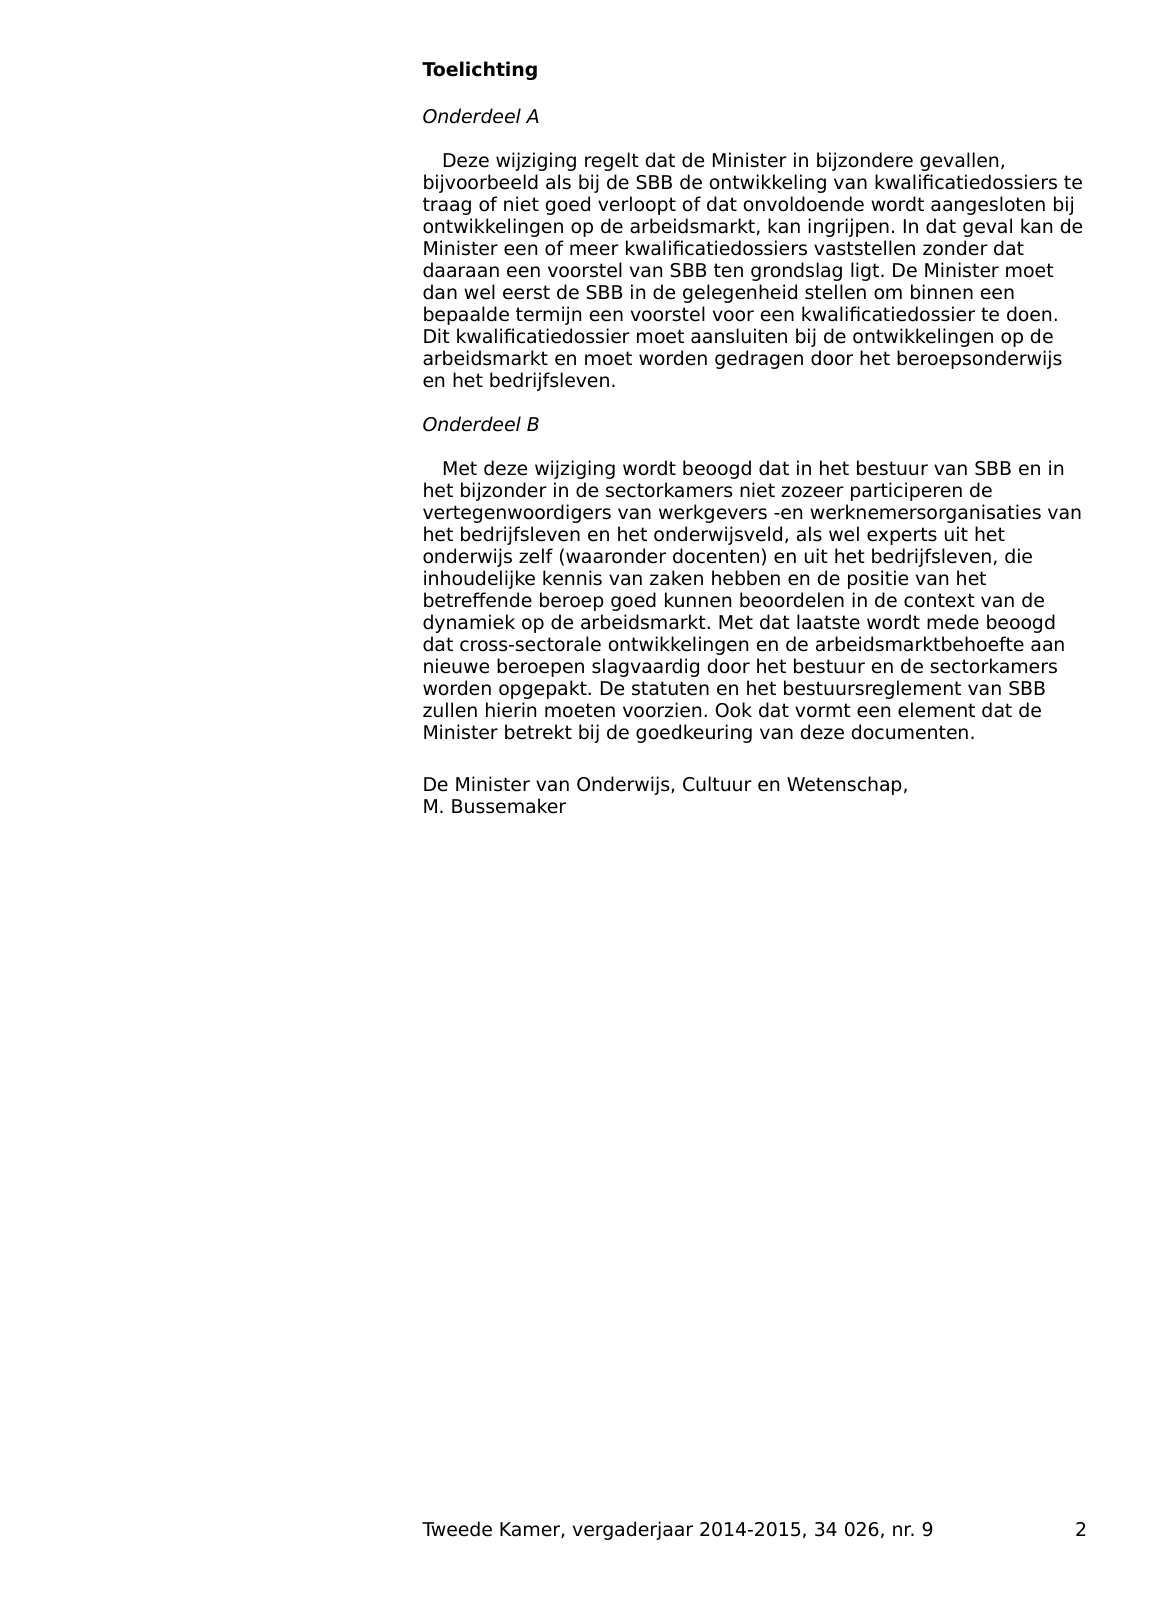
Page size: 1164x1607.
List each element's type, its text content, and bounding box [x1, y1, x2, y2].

text De Minister van Onderwijs, Cultuur en Wetenschap, M. Bussemaker [422, 774, 1087, 818]
subtitle Onderdeel A [422, 106, 1087, 128]
text Met deze wijziging wordt beoogd dat in het bestuur van SBB en in het bijzonder in de sectorkamers niet zozeer participeren de vertegenwoordigers van werkgevers -en werknemersorganisaties van het bedrijfsleven en het onderwijsveld, als wel experts uit het onderwijs zelf (waaronder docenten) en uit het bedrijfsleven, die inhoudelijke kennis van zaken hebben en de positie van het betreffende beroep goed kunnen beoordelen in de context van de dynamiek op de arbeidsmarkt. Met dat laatste wordt mede beoogd dat cross-sectorale ontwikkelingen en de arbeidsmarktbehoefte aan nieuwe beroepen slagvaardig door het bestuur en de sectorkamers worden opgepakt. De statuten en het bestuursreglement van SBB zullen hierin moeten voorzien. Ook dat vormt een element dat de Minister betrekt bij de goedkeuring van deze documenten. [422, 458, 1087, 744]
subtitle Toelichting [422, 59, 1087, 81]
text Deze wijziging regelt dat de Minister in bijzondere gevallen, bijvoorbeeld als bij de SBB de ontwikkeling van kwalificatiedossiers te traag of niet goed verloopt of dat onvoldoende wordt aangesloten bij ontwikkelingen op de arbeidsmarkt, kan ingrijpen. In dat geval kan de Minister een of meer kwalificatiedossiers vaststellen zonder dat daaraan een voorstel van SBB ten grondslag ligt. De Minister moet dan wel eerst de SBB in de gelegenheid stellen om binnen een bepaalde termijn een voorstel voor een kwalificatiedossier te doen. Dit kwalificatiedossier moet aansluiten bij de ontwikkelingen op de arbeidsmarkt en moet worden gedragen door het beroepsonderwijs en het bedrijfsleven. [422, 150, 1087, 392]
subtitle Onderdeel B [422, 414, 1087, 436]
